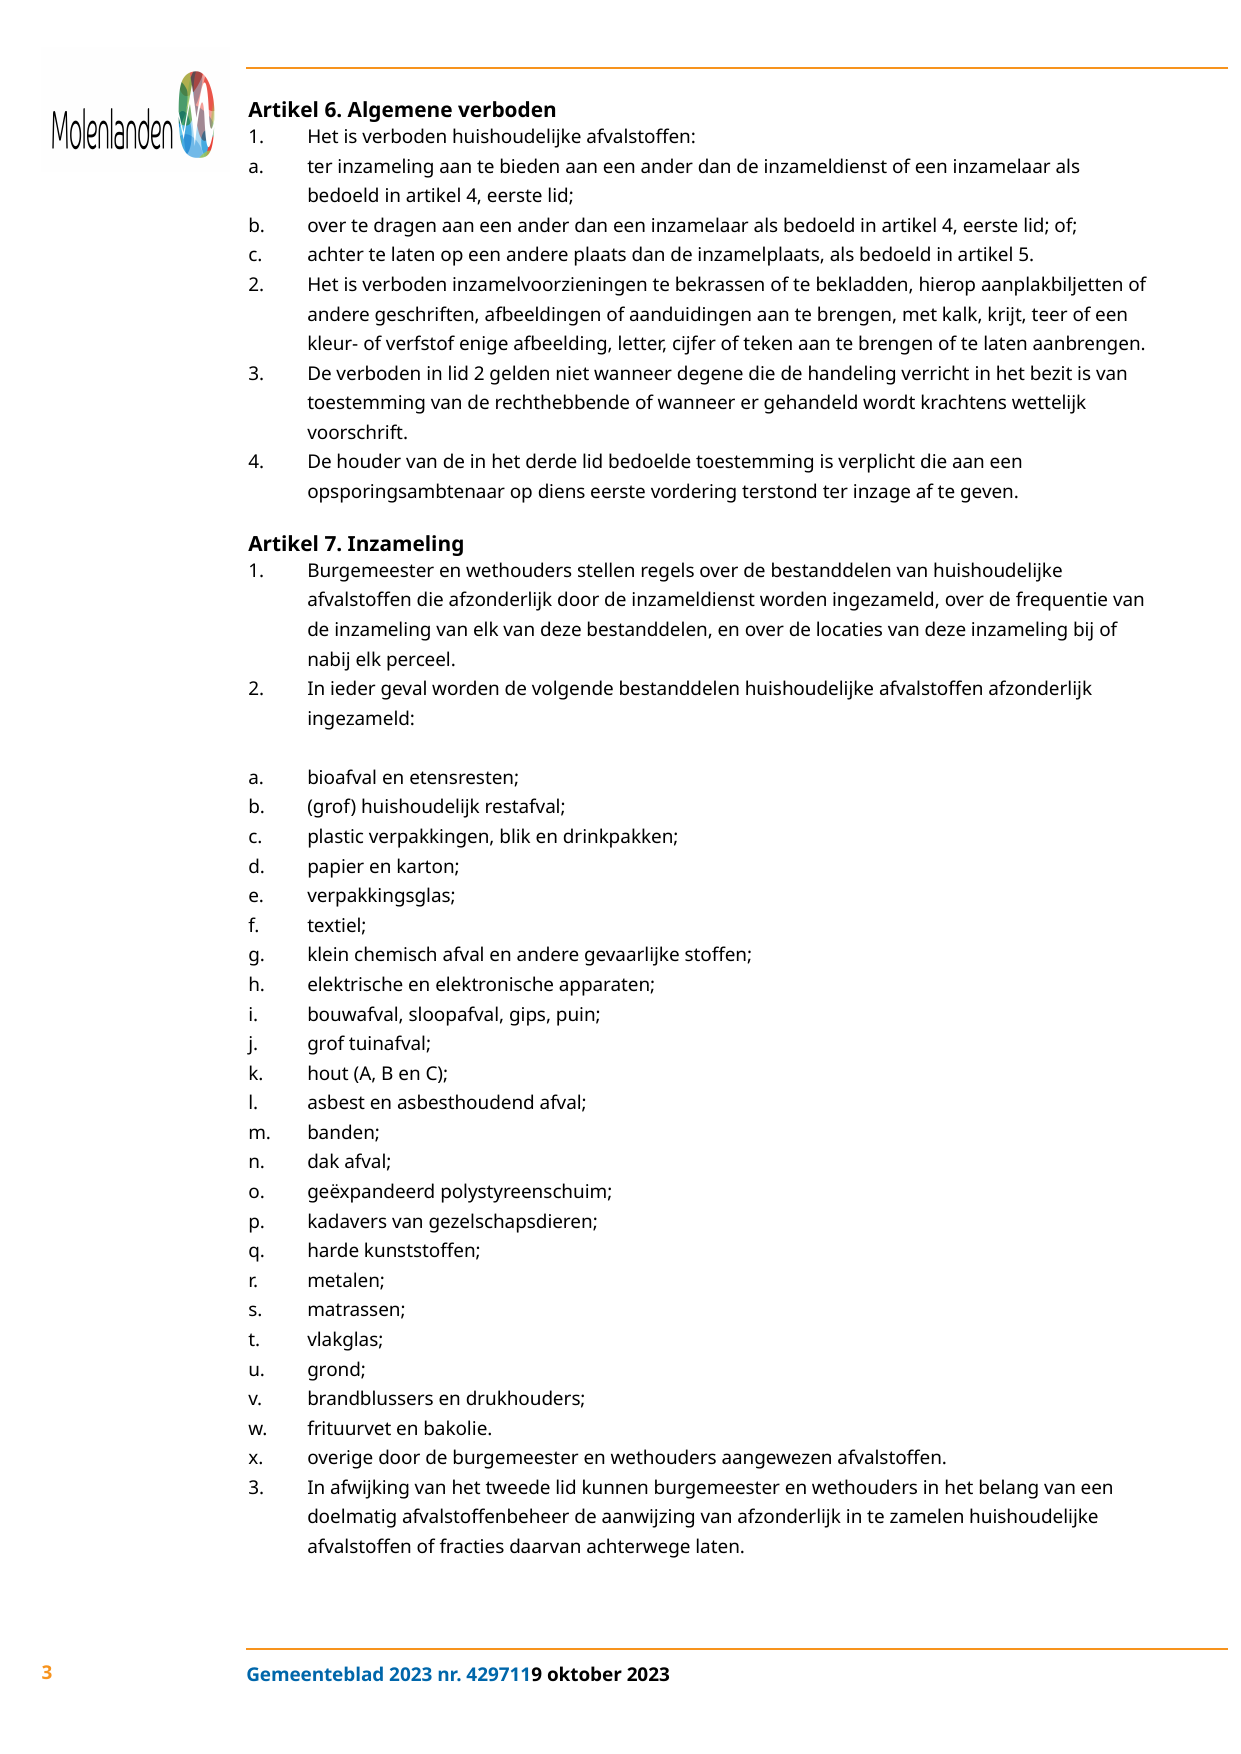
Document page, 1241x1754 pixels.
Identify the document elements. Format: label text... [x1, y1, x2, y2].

list verpakkingsglas; [248, 882, 1152, 908]
list De verboden in lid 2 gelden niet wanneer degene die de handeling verricht in het bezit is van toestemming van de rechthebbende of wanneer er gehandeld wordt krachtens wettelijk voorschrift. [248, 360, 1152, 445]
list metalen; [248, 1267, 1152, 1293]
list dak afval; [248, 1149, 1152, 1174]
list geëxpandeerd polystyreenschuim; [248, 1178, 1152, 1204]
list bouwafval, sloopafval, gips, puin; [248, 1001, 1152, 1027]
picture [41, 47, 231, 172]
list grond; [248, 1356, 1152, 1382]
list bioafval en etensresten; [248, 764, 1152, 790]
list brandblussers en drukhouders; [248, 1385, 1152, 1411]
list In ieder geval worden de volgende bestanddelen huishoudelijke afvalstoffen afzonderlijk ingezameld: [248, 675, 1152, 731]
text Artikel 6. Algemene verboden [248, 95, 1152, 123]
list kadavers van gezelschapsdieren; [248, 1208, 1152, 1234]
list Het is verboden huishoudelijke afvalstoffen: [248, 123, 1152, 149]
list Het is verboden inzamelvoorzieningen te bekrassen of te bekladden, hierop aanplakbiljetten of andere geschriften, afbeeldingen of aanduidingen aan te brengen, met kalk, krijt, teer of een kleur- of verfstof enige afbeelding, letter, cijfer of teken aan te brengen of te laten aanbrengen. [248, 271, 1152, 356]
list (grof) huishoudelijk restafval; [248, 794, 1152, 819]
list overige door de burgemeester en wethouders aangewezen afvalstoffen. [248, 1444, 1152, 1470]
list achter te laten op een andere plaats dan de inzamelplaats, als bedoeld in artikel 5. [248, 242, 1152, 267]
list frituurvet en bakolie. [248, 1415, 1152, 1441]
list klein chemisch afval en andere gevaarlijke stoffen; [248, 942, 1152, 967]
list banden; [248, 1119, 1152, 1145]
list De houder van de in het derde lid bedoelde toestemming is verplicht die aan een opsporingsambtenaar op diens eerste vordering terstond ter inzage af te geven. [248, 449, 1152, 504]
list ter inzameling aan te bieden aan een ander dan de inzameldienst of een inzamelaar als bedoeld in artikel 4, eerste lid; [248, 153, 1152, 208]
list matrassen; [248, 1297, 1152, 1322]
list asbest en asbesthoudend afval; [248, 1089, 1152, 1115]
text Artikel 7. Inzameling [248, 529, 1152, 557]
list In afwijking van het tweede lid kunnen burgemeester en wethouders in het belang van een doelmatig afvalstoffenbeheer de aanwijzing van afzonderlijk in te zamelen huishoudelijke afvalstoffen of fracties daarvan achterwege laten. [248, 1474, 1152, 1559]
list grof tuinafval; [248, 1030, 1152, 1056]
list over te dragen aan een ander dan een inzamelaar als bedoeld in artikel 4, eerste lid; of; [248, 212, 1152, 238]
list plastic verpakkingen, blik en drinkpakken; [248, 823, 1152, 849]
list textiel; [248, 912, 1152, 938]
list hout (A, B en C); [248, 1060, 1152, 1086]
list papier en karton; [248, 853, 1152, 879]
list harde kunststoffen; [248, 1237, 1152, 1263]
list vlakglas; [248, 1326, 1152, 1352]
list Burgemeester en wethouders stellen regels over de bestanddelen van huishoudelijke afvalstoffen die afzonderlijk door de inzameldienst worden ingezameld, over de frequentie van de inzameling van elk van deze bestanddelen, en over de locaties van deze inzameling bij of nabij elk perceel. [248, 557, 1152, 672]
list elektrische en elektronische apparaten; [248, 971, 1152, 997]
